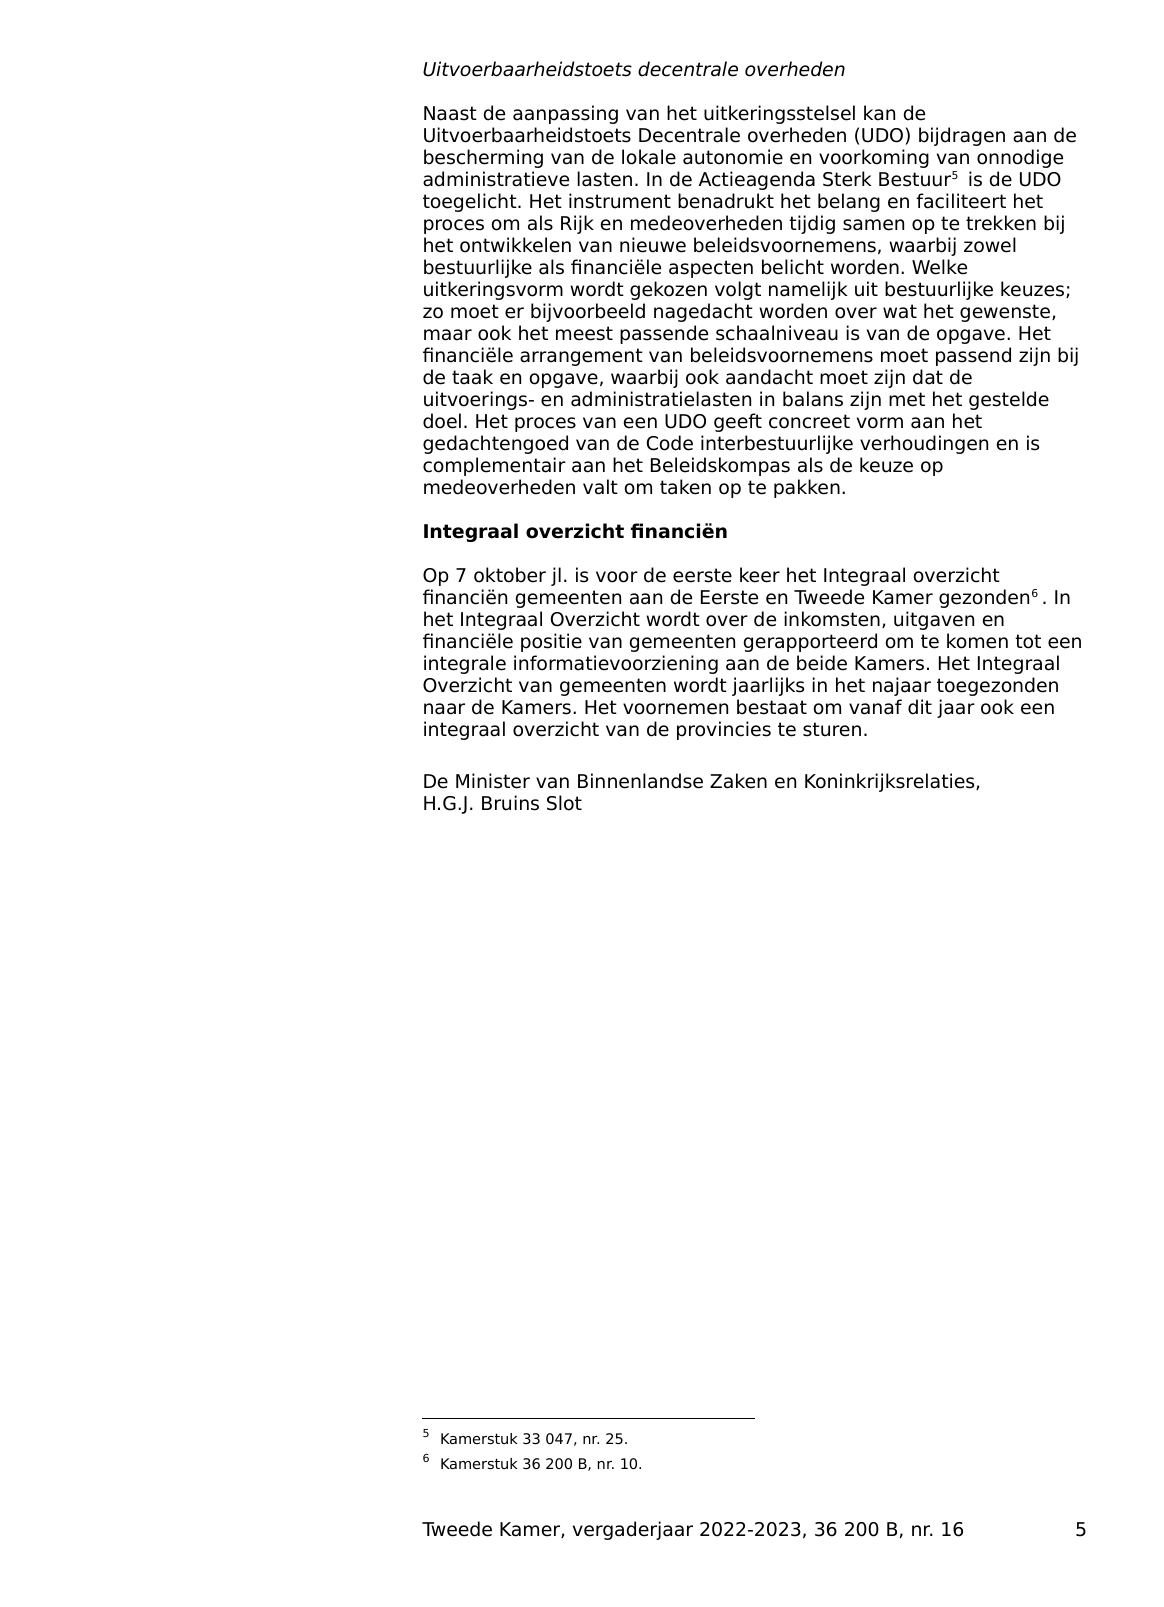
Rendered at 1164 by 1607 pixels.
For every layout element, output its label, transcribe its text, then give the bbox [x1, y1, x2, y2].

text Kamerstuk 33 047, nr. 25. [422, 1427, 1087, 1449]
text Naast de aanpassing van het uitkeringsstelsel kan de Uitvoerbaarheidstoets Decentrale overheden (UDO) bijdragen aan de bescherming van de lokale autonomie en voorkoming van onnodige administratieve lasten. In de Actieagenda Sterk Bestuur is de UDO toegelicht. Het instrument benadrukt het belang en faciliteert het proces om als Rijk en medeoverheden tijdig samen op te trekken bij het ontwikkelen van nieuwe beleidsvoornemens, waarbij zowel bestuurlijke als financiële aspecten belicht worden. Welke uitkeringsvorm wordt gekozen volgt namelijk uit bestuurlijke keuzes; zo moet er bijvoorbeeld nagedacht worden over wat het gewenste, maar ook het meest passende schaalniveau is van de opgave. Het financiële arrangement van beleidsvoornemens moet passend zijn bij de taak en opgave, waarbij ook aandacht moet zijn dat de uitvoerings- en administratielasten in balans zijn met het gestelde doel. Het proces van een UDO geeft concreet vorm aan het gedachtengoed van de Code interbestuurlijke verhoudingen en is complementair aan het Beleidskompas als de keuze op medeoverheden valt om taken op te pakken. [422, 103, 1087, 499]
subtitle Integraal overzicht financiën [422, 521, 1087, 543]
text Op 7 oktober jl. is voor de eerste keer het Integraal overzicht financiën gemeenten aan de Eerste en Tweede Kamer gezonden. In het Integraal Overzicht wordt over de inkomsten, uitgaven en financiële positie van gemeenten gerapporteerd om te komen tot een integrale informatievoorziening aan de beide Kamers. Het Integraal Overzicht van gemeenten wordt jaarlijks in het najaar toegezonden naar de Kamers. Het voornemen bestaat om vanaf dit jaar ook een integraal overzicht van de provincies te sturen. [422, 565, 1087, 741]
text De Minister van Binnenlandse Zaken en Koninkrijksrelaties, H.G.J. Bruins Slot [422, 771, 1087, 815]
text Kamerstuk 36 200 B, nr. 10. [422, 1452, 1087, 1474]
subtitle Uitvoerbaarheidstoets decentrale overheden [422, 59, 1087, 81]
